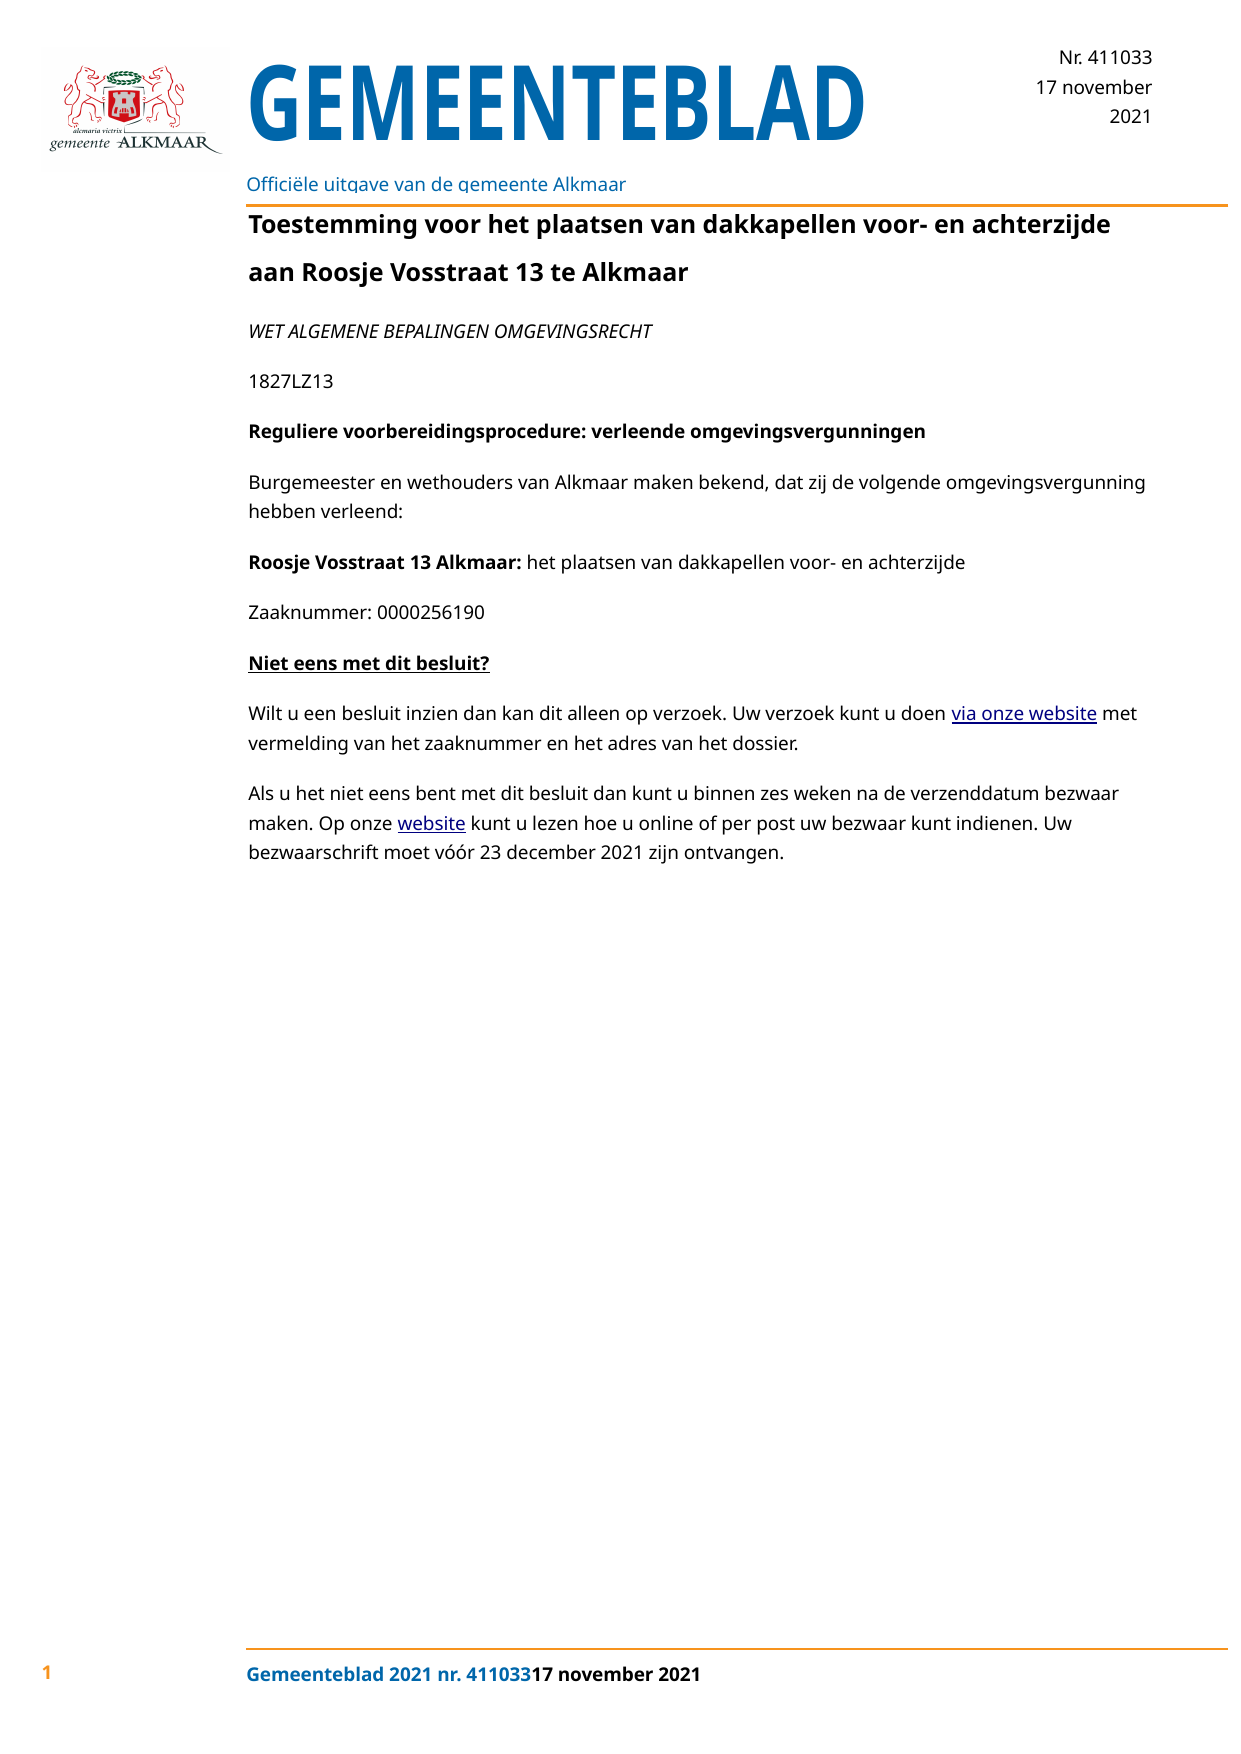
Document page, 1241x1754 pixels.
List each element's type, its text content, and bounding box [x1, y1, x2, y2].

text Reguliere voorbereidingsprocedure: verleende omgevingsvergunningen [248, 419, 1152, 444]
text Toestemming voor het plaatsen van dakkapellen voor- en achterzijde aan Roosje Vosstraat 13 te Alkmaar [248, 207, 1152, 288]
text Als u het niet eens bent met dit besluit dan kunt u binnen zes weken na de verzenddatum bezwaar maken. Op onze website kunt u lezen hoe u online of per post uw bezwaar kunt indienen. Uw bezwaarschrift moet vóór 23 december 2021 zijn ontvangen. [248, 780, 1152, 865]
text Wilt u een besluit inzien dan kan dit alleen op verzoek. Uw verzoek kunt u doen via onze website met vermelding van het zaaknummer en het adres van het dossier. [248, 700, 1152, 756]
text 1827LZ13 [248, 368, 1152, 394]
text Niet eens met dit besluit? [248, 650, 1152, 676]
text Roosje Vosstraat 13 Alkmaar: het plaatsen van dakkapellen voor- en achterzijde [248, 549, 1152, 575]
text Burgemeester en wethouders van Alkmaar maken bekend, dat zij de volgende omgevingsvergunning hebben verleend: [248, 469, 1152, 524]
text WET ALGEMENE BEPALINGEN OMGEVINGSRECHT [248, 318, 1152, 344]
picture [41, 47, 231, 172]
text Zaaknummer: 0000256190 [248, 599, 1152, 625]
